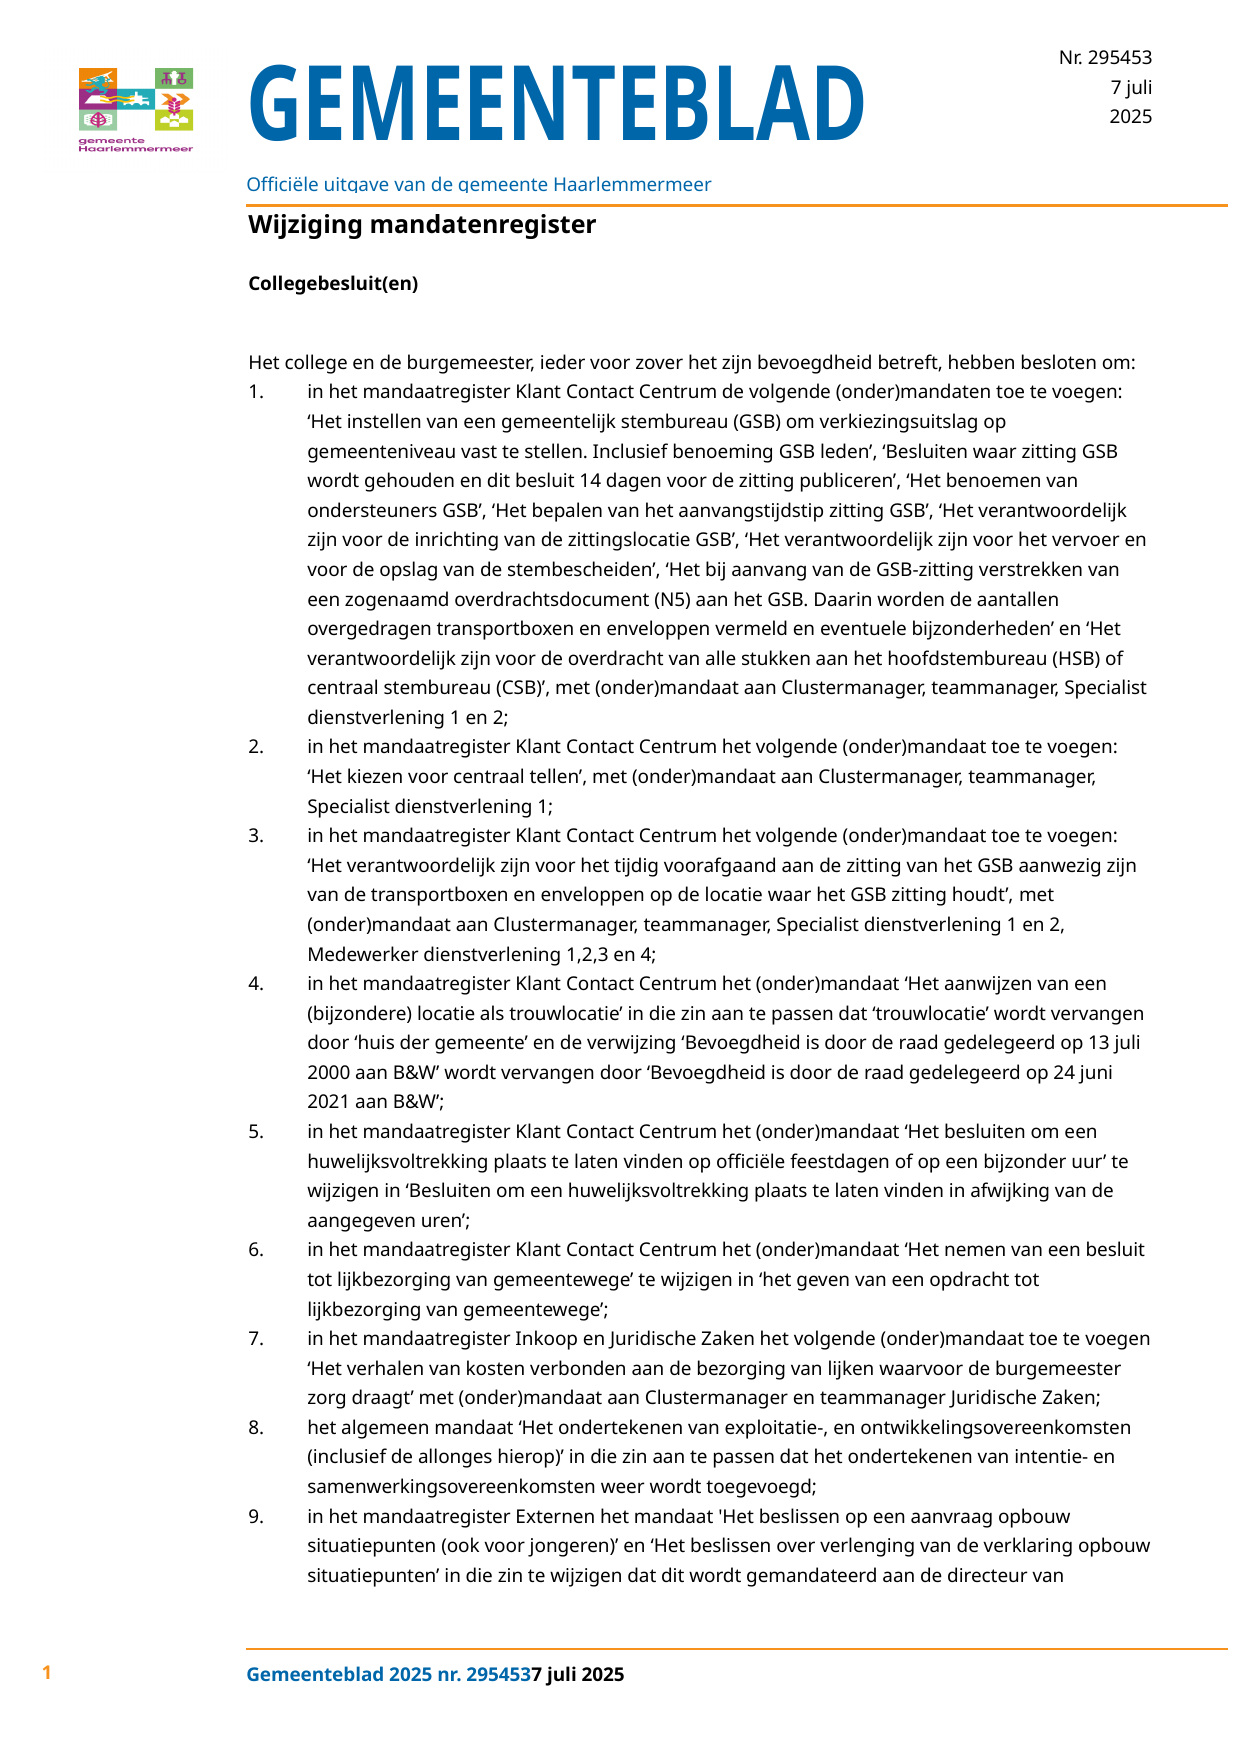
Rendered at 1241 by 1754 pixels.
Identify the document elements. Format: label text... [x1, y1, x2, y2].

picture [41, 47, 231, 172]
list in het mandaatregister Inkoop en Juridische Zaken het volgende (onder)mandaat toe te voegen ‘Het verhalen van kosten verbonden aan de bezorging van lijken waarvoor de burgemeester zorg draagt’ met (onder)mandaat aan Clustermanager en teammanager Juridische Zaken; [248, 1325, 1152, 1410]
list in het mandaatregister Klant Contact Centrum het (onder)mandaat ‘Het nemen van een besluit tot lijkbezorging van gemeentewege’ te wijzigen in ‘het geven van een opdracht tot lijkbezorging van gemeentewege’; [248, 1237, 1152, 1322]
text Het college en de burgemeester, ieder voor zover het zijn bevoegdheid betreft, hebben besloten om: [248, 349, 1152, 375]
list het algemeen mandaat ‘Het ondertekenen van exploitatie-, en ontwikkelingsovereenkomsten (inclusief de allonges hierop)’ in die zin aan te passen dat het ondertekenen van intentie- en samenwerkingsovereenkomsten weer wordt toegevoegd; [248, 1414, 1152, 1499]
list in het mandaatregister Klant Contact Centrum het volgende (onder)mandaat toe te voegen: ‘Het verantwoordelijk zijn voor het tijdig voorafgaand aan de zitting van het GSB aanwezig zijn van de transportboxen en enveloppen op de locatie waar het GSB zitting houdt’, met (onder)mandaat aan Clustermanager, teammanager, Specialist dienstverlening 1 en 2, Medewerker dienstverlening 1,2,3 en 4; [248, 822, 1152, 967]
list in het mandaatregister Externen het mandaat 'Het beslissen op een aanvraag opbouw situatiepunten (ook voor jongeren)’ en ‘Het beslissen over verlenging van de verklaring opbouw situatiepunten’ in die zin te wijzigen dat dit wordt gemandateerd aan de directeur van [248, 1503, 1152, 1588]
text Wijziging mandatenregister [248, 207, 1152, 241]
list in het mandaatregister Klant Contact Centrum het (onder)mandaat ‘Het aanwijzen van een (bijzondere) locatie als trouwlocatie’ in die zin aan te passen dat ‘trouwlocatie’ wordt vervangen door ‘huis der gemeente’ en de verwijzing ‘Bevoegdheid is door de raad gedelegeerd op 13 juli 2000 aan B&W’ wordt vervangen door ‘Bevoegdheid is door de raad gedelegeerd op 24 juni 2021 aan B&W’; [248, 970, 1152, 1114]
list in het mandaatregister Klant Contact Centrum het (onder)mandaat ‘Het besluiten om een huwelijksvoltrekking plaats te laten vinden op officiële feestdagen of op een bijzonder uur’ te wijzigen in ‘Besluiten om een huwelijksvoltrekking plaats te laten vinden in afwijking van de aangegeven uren’; [248, 1118, 1152, 1233]
text Collegebesluit(en) [248, 270, 1152, 296]
list in het mandaatregister Klant Contact Centrum het volgende (onder)mandaat toe te voegen: ‘Het kiezen voor centraal tellen’, met (onder)mandaat aan Clustermanager, teammanager, Specialist dienstverlening 1; [248, 734, 1152, 819]
list in het mandaatregister Klant Contact Centrum de volgende (onder)mandaten toe te voegen: ‘Het instellen van een gemeentelijk stembureau (GSB) om verkiezingsuitslag op gemeenteniveau vast te stellen. Inclusief benoeming GSB leden’, ‘Besluiten waar zitting GSB wordt gehouden en dit besluit 14 dagen voor de zitting publiceren’, ‘Het benoemen van ondersteuners GSB’, ‘Het bepalen van het aanvangstijdstip zitting GSB’, ‘Het verantwoordelijk zijn voor de inrichting van de zittingslocatie GSB’, ‘Het verantwoordelijk zijn voor het vervoer en voor de opslag van de stembescheiden’, ‘Het bij aanvang van de GSB-zitting verstrekken van een zogenaamd overdrachtsdocument (N5) aan het GSB. Daarin worden de aantallen overgedragen transportboxen en enveloppen vermeld en eventuele bijzonderheden’ en ‘Het verantwoordelijk zijn voor de overdracht van alle stukken aan het hoofdstembureau (HSB) of centraal stembureau (CSB)’, met (onder)mandaat aan Clustermanager, teammanager, Specialist dienstverlening 1 en 2; [248, 379, 1152, 730]
